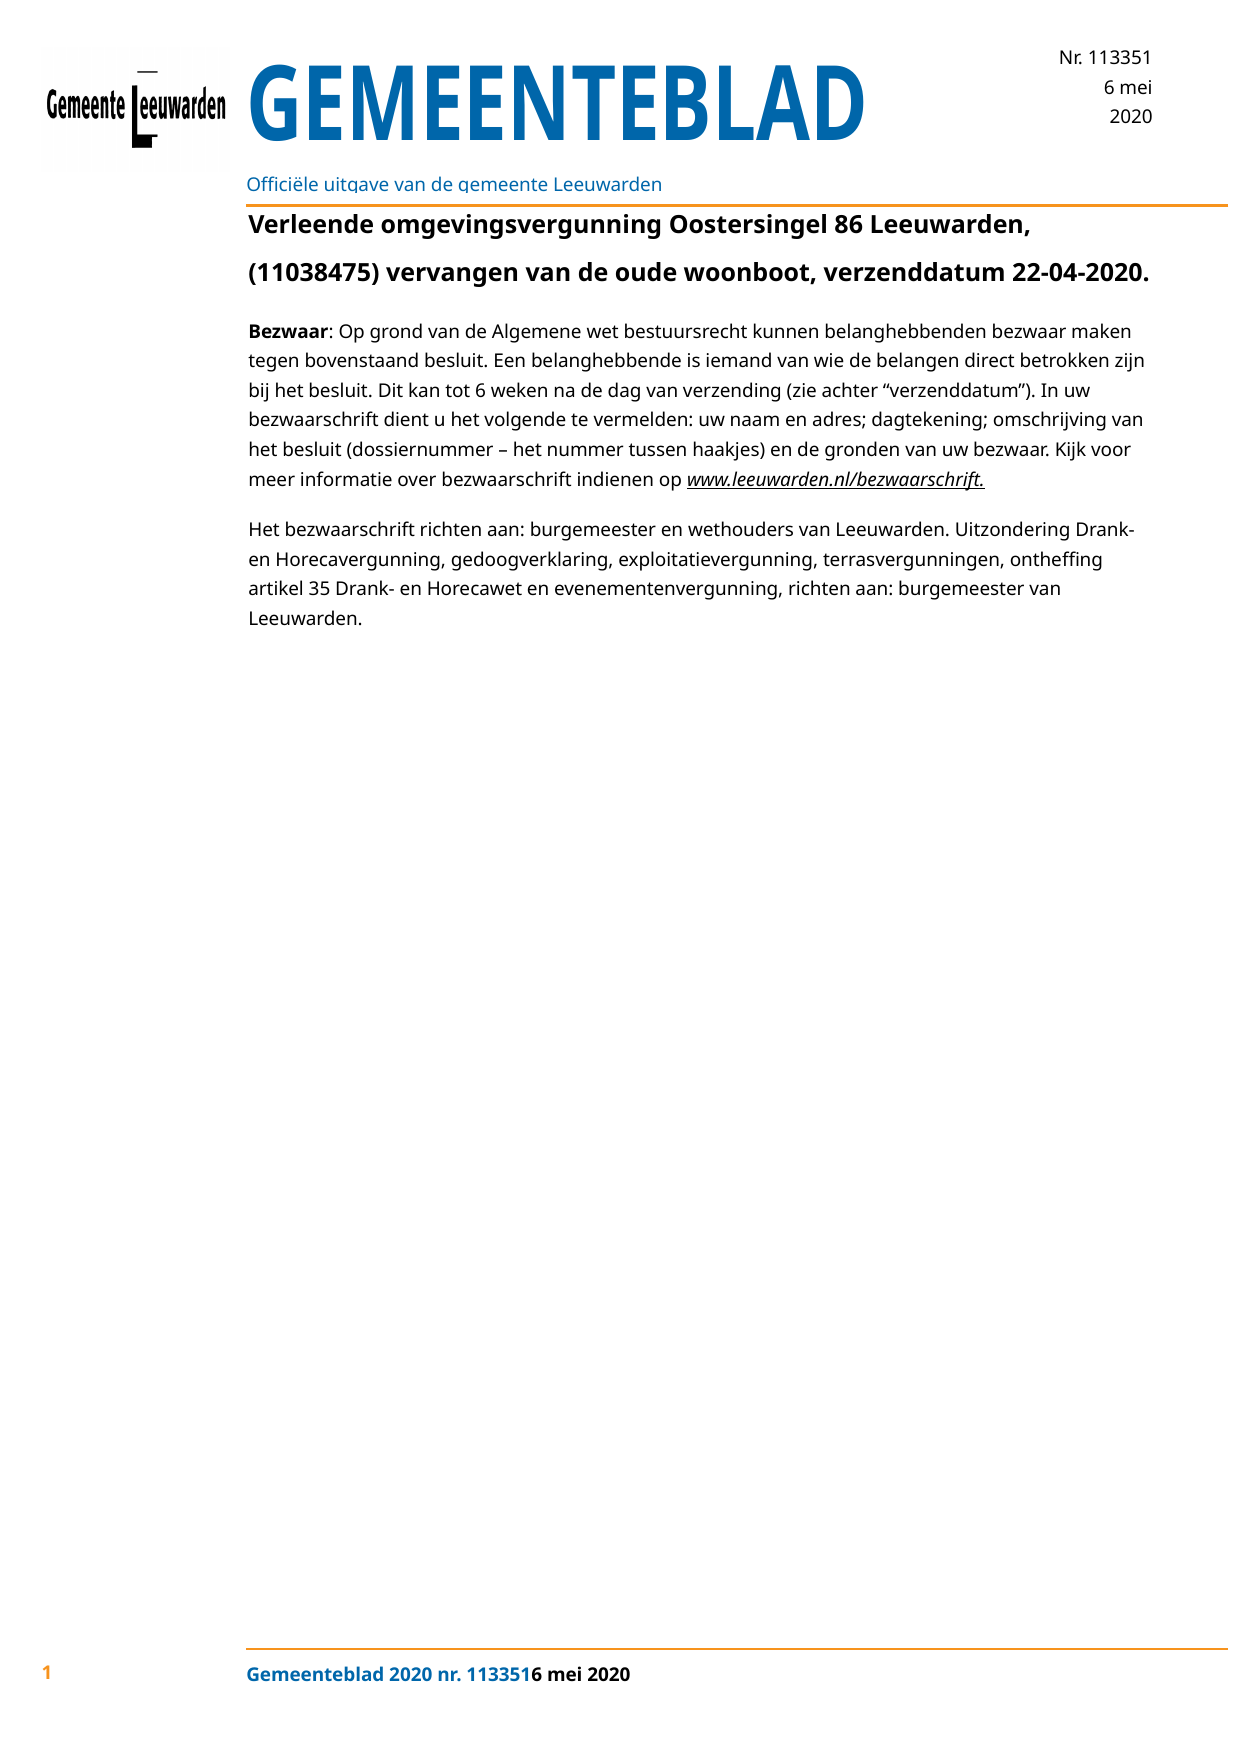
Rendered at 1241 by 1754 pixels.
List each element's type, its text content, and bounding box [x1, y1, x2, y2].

text Bezwaar: Op grond van de Algemene wet bestuursrecht kunnen belanghebbenden bezwaar maken tegen bovenstaand besluit. Een belanghebbende is iemand van wie de belangen direct betrokken zijn bij het besluit. Dit kan tot 6 weken na de dag van verzending (zie achter “verzenddatum”). In uw bezwaarschrift dient u het volgende te vermelden: uw naam en adres; dagtekening; omschrijving van het besluit (dossiernummer – het nummer tussen haakjes) en de gronden van uw bezwaar. Kijk voor meer informatie over bezwaarschrift indienen op www.leeuwarden.nl/bezwaarschrift. [248, 318, 1152, 492]
text Het bezwaarschrift richten aan: burgemeester en wethouders van Leeuwarden. Uitzondering Drank- en Horecavergunning, gedoogverklaring, exploitatievergunning, terrasvergunningen, ontheffing artikel 35 Drank- en Horecawet en evenementenvergunning, richten aan: burgemeester van Leeuwarden. [248, 516, 1152, 631]
text Verleende omgevingsvergunning Oostersingel 86 Leeuwarden, (11038475) vervangen van de oude woonboot, verzenddatum 22-04-2020. [248, 207, 1152, 288]
picture [41, 47, 231, 172]
